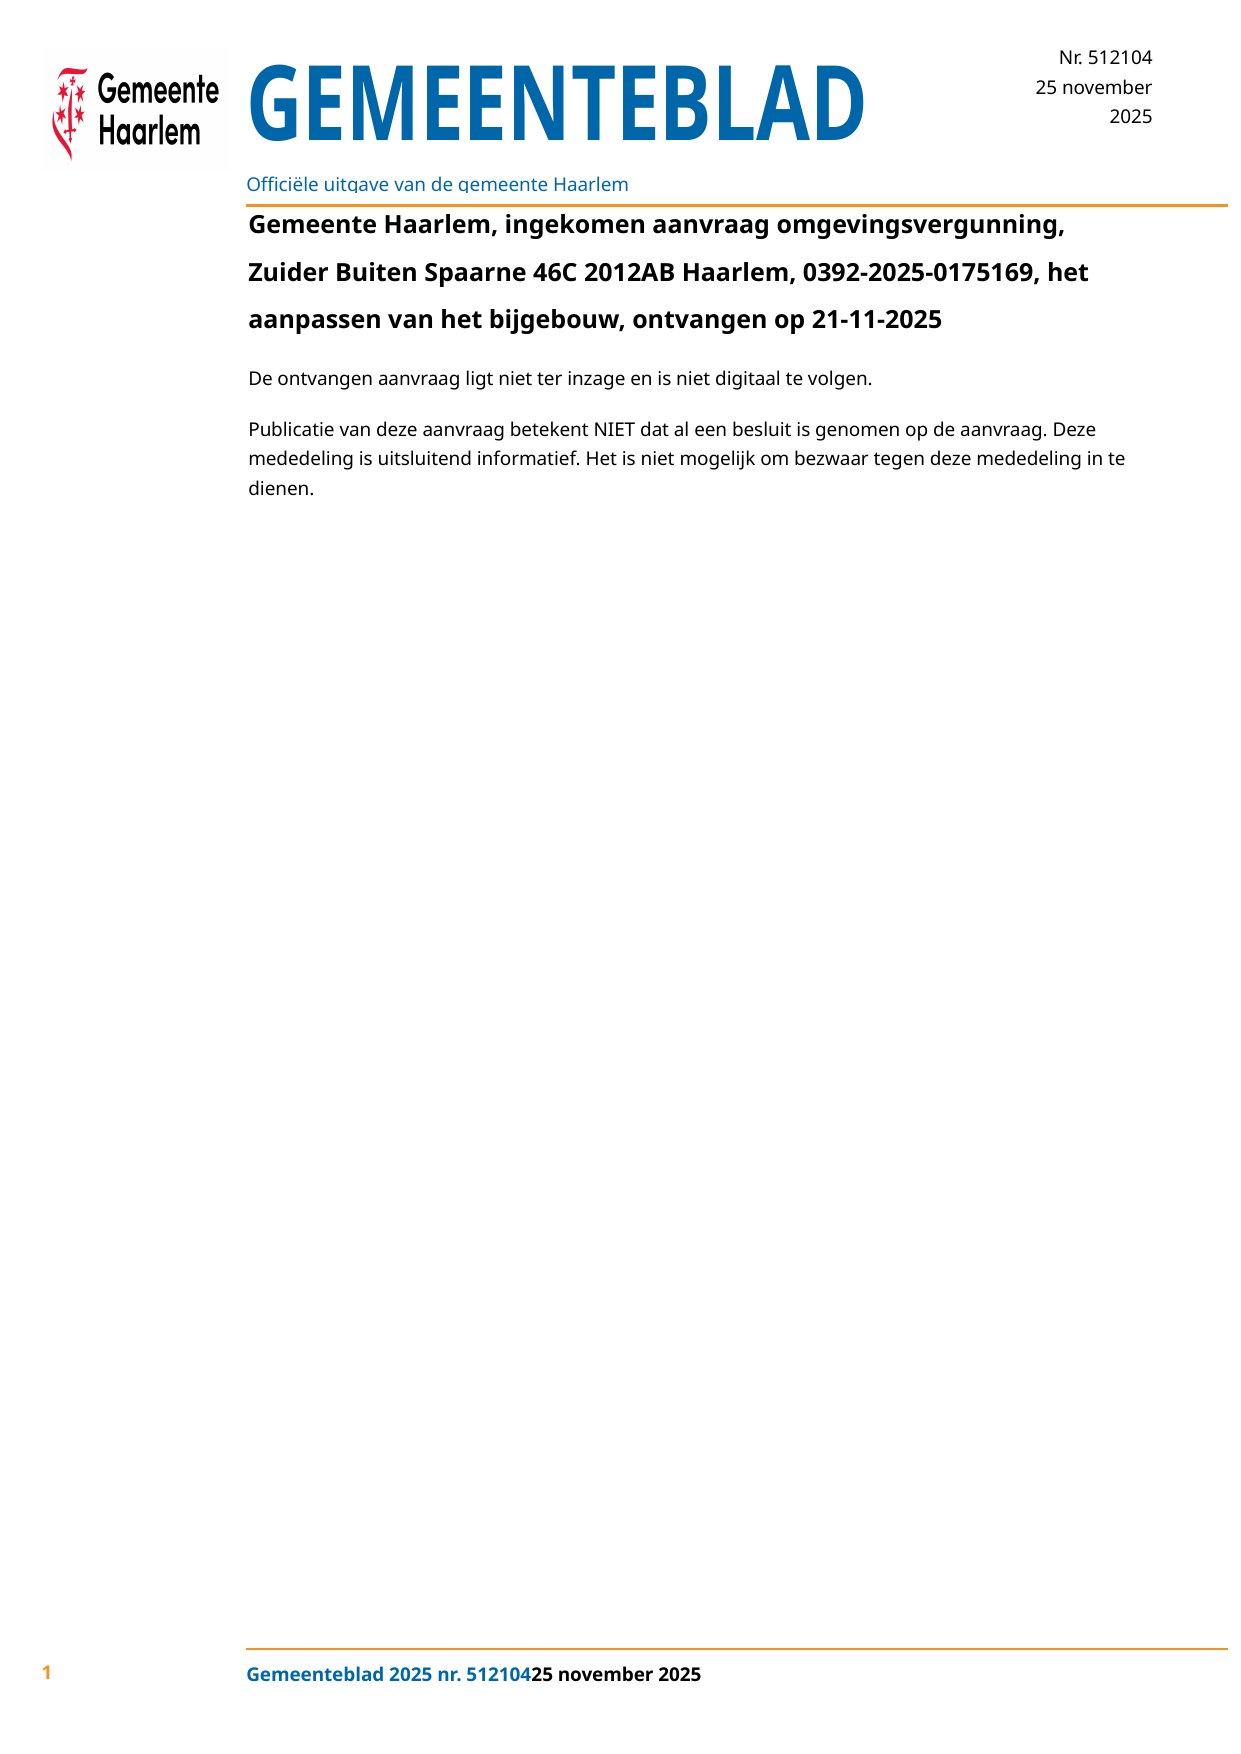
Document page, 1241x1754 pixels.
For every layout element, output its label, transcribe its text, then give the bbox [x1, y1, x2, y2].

text De ontvangen aanvraag ligt niet ter inzage en is niet digitaal te volgen. [248, 366, 1152, 391]
picture [41, 47, 231, 172]
text Publicatie van deze aanvraag betekent NIET dat al een besluit is genomen op de aanvraag. Deze mededeling is uitsluitend informatief. Het is niet mogelijk om bezwaar tegen deze mededeling in te dienen. [248, 416, 1152, 501]
text Gemeente Haarlem, ingekomen aanvraag omgevingsvergunning, Zuider Buiten Spaarne 46C 2012AB Haarlem, 0392-2025-0175169, het aanpassen van het bijgebouw, ontvangen op 21-11-2025 [248, 207, 1152, 336]
